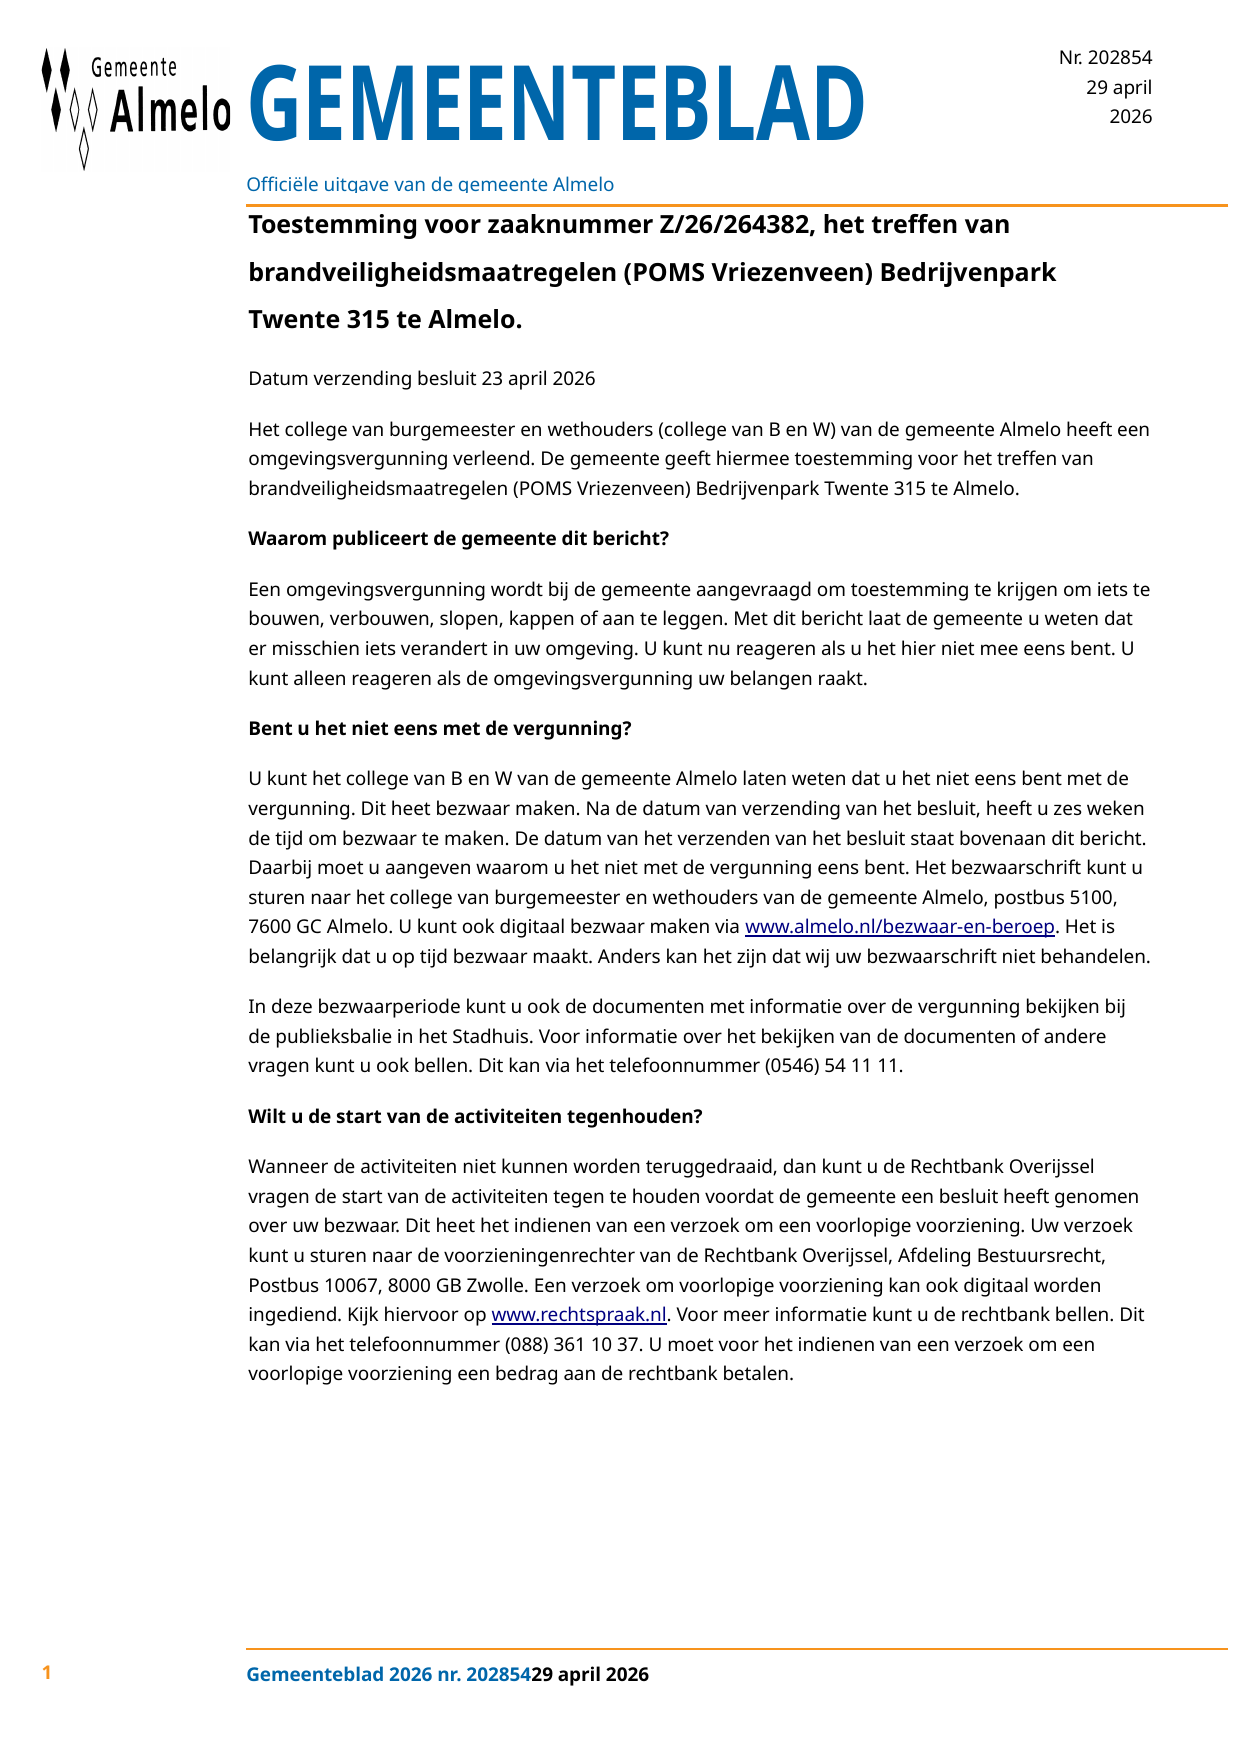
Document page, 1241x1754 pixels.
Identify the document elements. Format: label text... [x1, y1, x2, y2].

text Waarom publiceert de gemeente dit bericht? [248, 526, 1152, 551]
text Toestemming voor zaaknummer Z/26/264382, het treffen van brandveiligheidsmaatregelen (POMS Vriezenveen) Bedrijvenpark Twente 315 te Almelo. [248, 207, 1152, 336]
text Bent u het niet eens met de vergunning? [248, 715, 1152, 741]
text Het college van burgemeester en wethouders (college van B en W) van de gemeente Almelo heeft een omgevingsvergunning verleend. De gemeente geeft hiermee toestemming voor het treffen van brandveiligheidsmaatregelen (POMS Vriezenveen) Bedrijvenpark Twente 315 te Almelo. [248, 416, 1152, 501]
text Datum verzending besluit 23 april 2026 [248, 366, 1152, 391]
text In deze bezwaarperiode kunt u ook de documenten met informatie over de vergunning bekijken bij de publieksbalie in het Stadhuis. Voor informatie over het bekijken van de documenten of andere vragen kunt u ook bellen. Dit kan via het telefoonnummer (0546) 54 11 11. [248, 993, 1152, 1078]
text Wilt u de start van de activiteiten tegenhouden? [248, 1103, 1152, 1129]
picture [41, 47, 231, 172]
text U kunt het college van B en W van de gemeente Almelo laten weten dat u het niet eens bent met de vergunning. Dit heet bezwaar maken. Na de datum van verzending van het besluit, heeft u zes weken de tijd om bezwaar te maken. De datum van het verzenden van het besluit staat bovenaan dit bericht. Daarbij moet u aangeven waarom u het niet met de vergunning eens bent. Het bezwaarschrift kunt u sturen naar het college van burgemeester en wethouders van de gemeente Almelo, postbus 5100, 7600 GC Almelo. U kunt ook digitaal bezwaar maken via www.almelo.nl/bezwaar-en-beroep. Het is belangrijk dat u op tijd bezwaar maakt. Anders kan het zijn dat wij uw bezwaarschrift niet behandelen. [248, 766, 1152, 969]
text Een omgevingsvergunning wordt bij de gemeente aangevraagd om toestemming te krijgen om iets te bouwen, verbouwen, slopen, kappen of aan te leggen. Met dit bericht laat de gemeente u weten dat er misschien iets verandert in uw omgeving. U kunt nu reageren als u het hier niet mee eens bent. U kunt alleen reageren als de omgevingsvergunning uw belangen raakt. [248, 576, 1152, 690]
text Wanneer de activiteiten niet kunnen worden teruggedraaid, dan kunt u de Rechtbank Overijssel vragen de start van de activiteiten tegen te houden voordat de gemeente een besluit heeft genomen over uw bezwaar. Dit heet het indienen van een verzoek om een voorlopige voorziening. Uw verzoek kunt u sturen naar de voorzieningenrechter van de Rechtbank Overijssel, Afdeling Bestuursrecht, Postbus 10067, 8000 GB Zwolle. Een verzoek om voorlopige voorziening kan ook digitaal worden ingediend. Kijk hiervoor op www.rechtspraak.nl. Voor meer informatie kunt u de rechtbank bellen. Dit kan via het telefoonnummer (088) 361 10 37. U moet voor het indienen van een verzoek om een voorlopige voorziening een bedrag aan de rechtbank betalen. [248, 1153, 1152, 1386]
